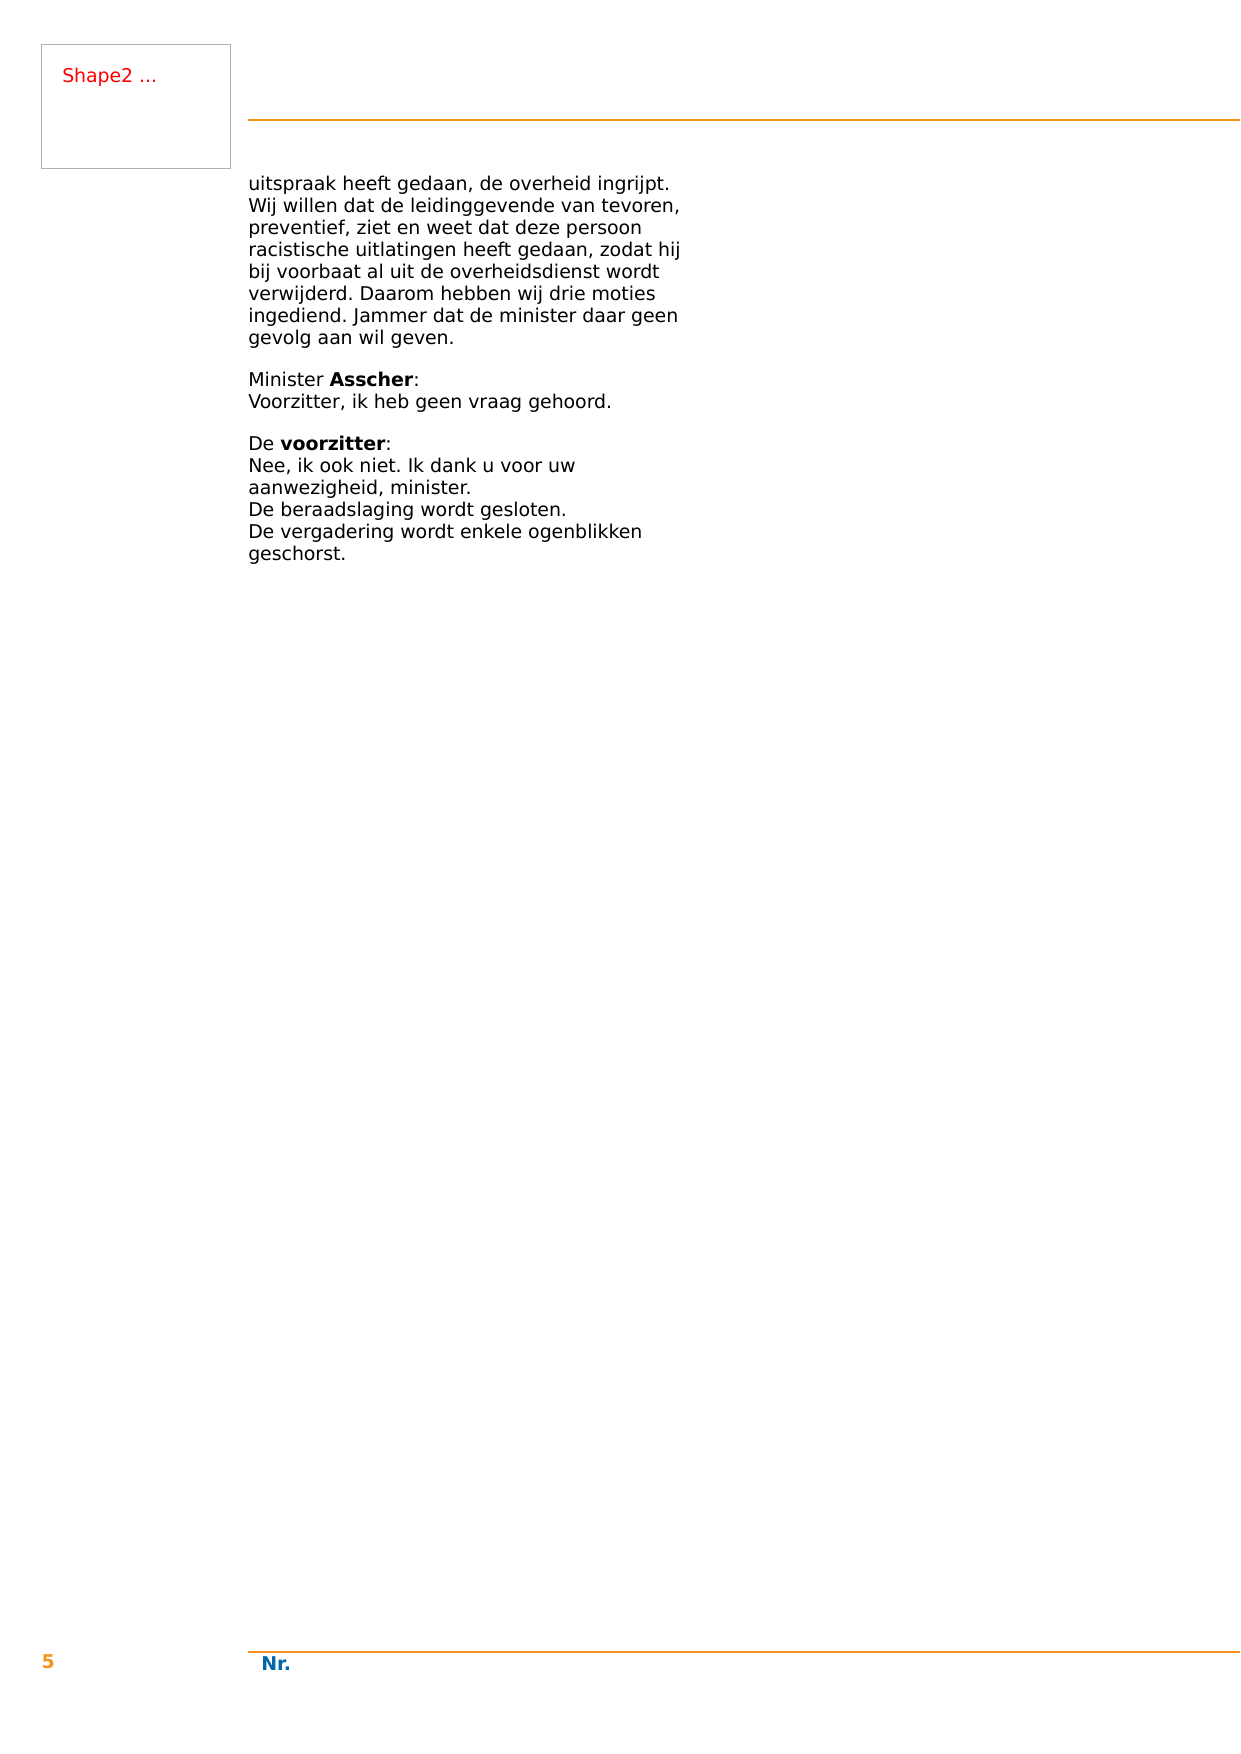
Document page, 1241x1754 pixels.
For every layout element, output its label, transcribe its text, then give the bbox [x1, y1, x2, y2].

text Nee, ik ook niet. Ik dank u voor uw aanwezigheid, minister. [248, 454, 691, 498]
text Voorzitter, ik heb geen vraag gehoord. [248, 391, 691, 413]
text De beraadslaging wordt gesloten. [248, 498, 691, 521]
text uitspraak heeft gedaan, de overheid ingrijpt. Wij willen dat de leidinggevende van tevoren, preventief, ziet en weet dat deze persoon racistische uitlatingen heeft gedaan, zodat hij bij voorbaat al uit de overheidsdienst wordt verwijderd. Daarom hebben wij drie moties ingediend. Jammer dat de minister daar geen gevolg aan wil geven. [248, 173, 691, 349]
text De vergadering wordt enkele ogenblikken geschorst. [248, 521, 691, 564]
text Minister Asscher: [248, 369, 691, 391]
text De voorzitter: [248, 433, 691, 454]
